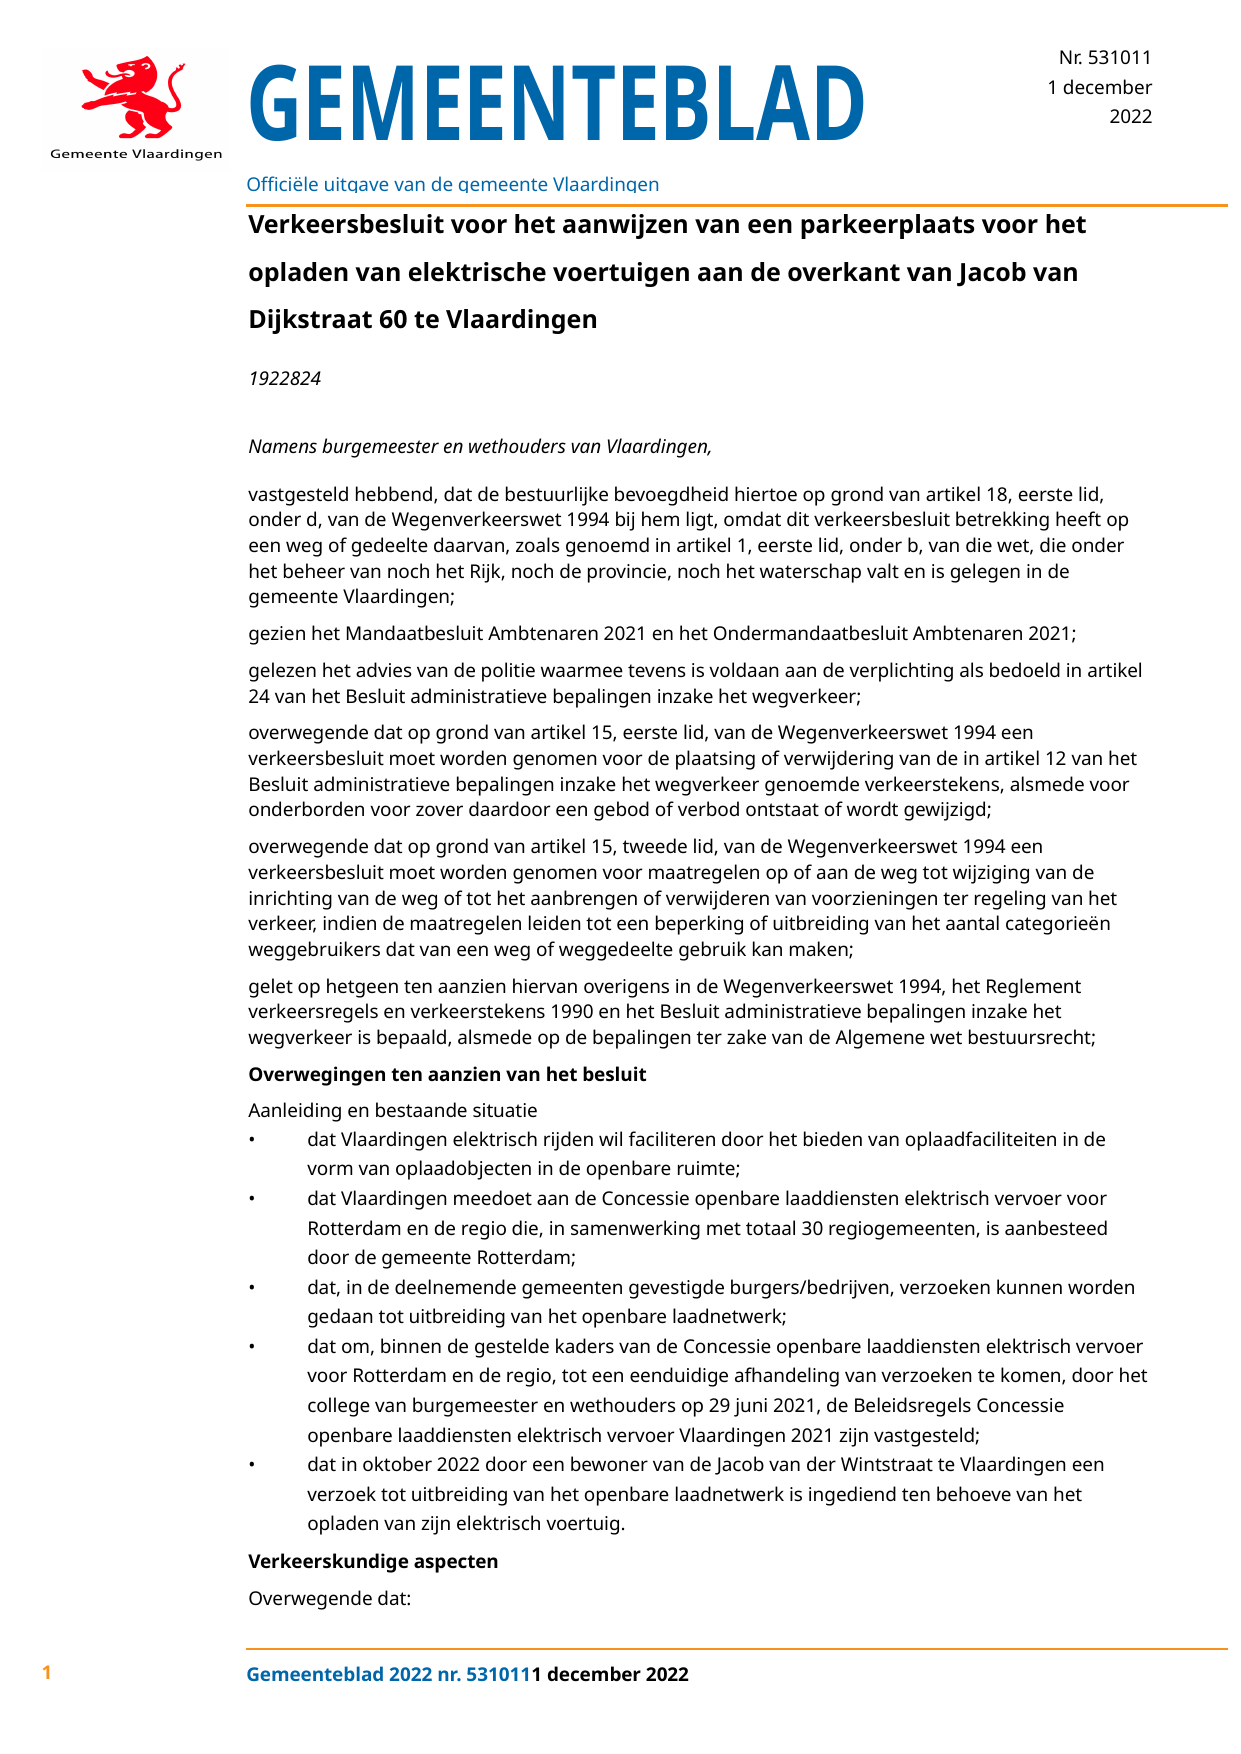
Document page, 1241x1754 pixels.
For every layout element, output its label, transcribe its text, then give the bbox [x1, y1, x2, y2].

text gelet op hetgeen ten aanzien hiervan overigens in de Wegenverkeerswet 1994, het Reglement verkeersregels en verkeerstekens 1990 en het Besluit administratieve bepalingen inzake het wegverkeer is bepaald, alsmede op de bepalingen ter zake van de Algemene wet bestuursrecht; [248, 973, 1152, 1050]
list dat in oktober 2022 door een bewoner van de Jacob van der Wintstraat te Vlaardingen een verzoek tot uitbreiding van het openbare laadnetwerk is ingediend ten behoeve van het opladen van zijn elektrisch voertuig. [248, 1451, 1152, 1536]
list dat Vlaardingen meedoet aan de Concessie openbare laaddiensten elektrisch vervoer voor Rotterdam en de regio die, in samenwerking met totaal 30 regiogemeenten, is aanbesteed door de gemeente Rotterdam; [248, 1185, 1152, 1270]
text Aanleiding en bestaande situatie [248, 1098, 1152, 1123]
list dat Vlaardingen elektrisch rijden wil faciliteren door het bieden van oplaadfaciliteiten in de vorm van oplaadobjecten in de openbare ruimte; [248, 1126, 1152, 1181]
list dat om, binnen de gestelde kaders van de Concessie openbare laaddiensten elektrisch vervoer voor Rotterdam en de regio, tot een eenduidige afhandeling van verzoeken te komen, door het college van burgemeester en wethouders op 29 juni 2021, de Beleidsregels Concessie openbare laaddiensten elektrisch vervoer Vlaardingen 2021 zijn vastgesteld; [248, 1333, 1152, 1448]
text vastgesteld hebbend, dat de bestuurlijke bevoegdheid hiertoe op grond van artikel 18, eerste lid, onder d, van de Wegenverkeerswet 1994 bij hem ligt, omdat dit verkeersbesluit betrekking heeft op een weg of gedeelte daarvan, zoals genoemd in artikel 1, eerste lid, onder b, van die wet, die onder het beheer van noch het Rijk, noch de provincie, noch het waterschap valt en is gelegen in de gemeente Vlaardingen; [248, 481, 1152, 609]
text gelezen het advies van de politie waarmee tevens is voldaan aan de verplichting als bedoeld in artikel 24 van het Besluit administratieve bepalingen inzake het wegverkeer; [248, 657, 1152, 708]
text Verkeerskundige aspecten [248, 1548, 1152, 1574]
text Namens burgemeester en wethouders van Vlaardingen, [248, 433, 1152, 459]
text overwegende dat op grond van artikel 15, eerste lid, van de Wegenverkeerswet 1994 een verkeersbesluit moet worden genomen voor de plaatsing of verwijdering van de in artikel 12 van het Besluit administratieve bepalingen inzake het wegverkeer genoemde verkeerstekens, alsmede voor onderborden voor zover daardoor een gebod of verbod ontstaat of wordt gewijzigd; [248, 719, 1152, 822]
text 1922824 [248, 366, 1152, 391]
picture [41, 47, 231, 172]
text Overwegingen ten aanzien van het besluit [248, 1061, 1152, 1087]
text Overwegende dat: [248, 1585, 1152, 1611]
text gezien het Mandaatbesluit Ambtenaren 2021 en het Ondermandaatbesluit Ambtenaren 2021; [248, 620, 1152, 646]
text overwegende dat op grond van artikel 15, tweede lid, van de Wegenverkeerswet 1994 een verkeersbesluit moet worden genomen voor maatregelen op of aan de weg tot wijziging van de inrichting van de weg of tot het aanbrengen of verwijderen van voorzieningen ter regeling van het verkeer, indien de maatregelen leiden tot een beperking of uitbreiding van het aantal categorieën weggebruikers dat van een weg of weggedeelte gebruik kan maken; [248, 833, 1152, 962]
text Verkeersbesluit voor het aanwijzen van een parkeerplaats voor het opladen van elektrische voertuigen aan de overkant van Jacob van Dijkstraat 60 te Vlaardingen [248, 207, 1152, 336]
list dat, in de deelnemende gemeenten gevestigde burgers/bedrijven, verzoeken kunnen worden gedaan tot uitbreiding van het openbare laadnetwerk; [248, 1274, 1152, 1329]
